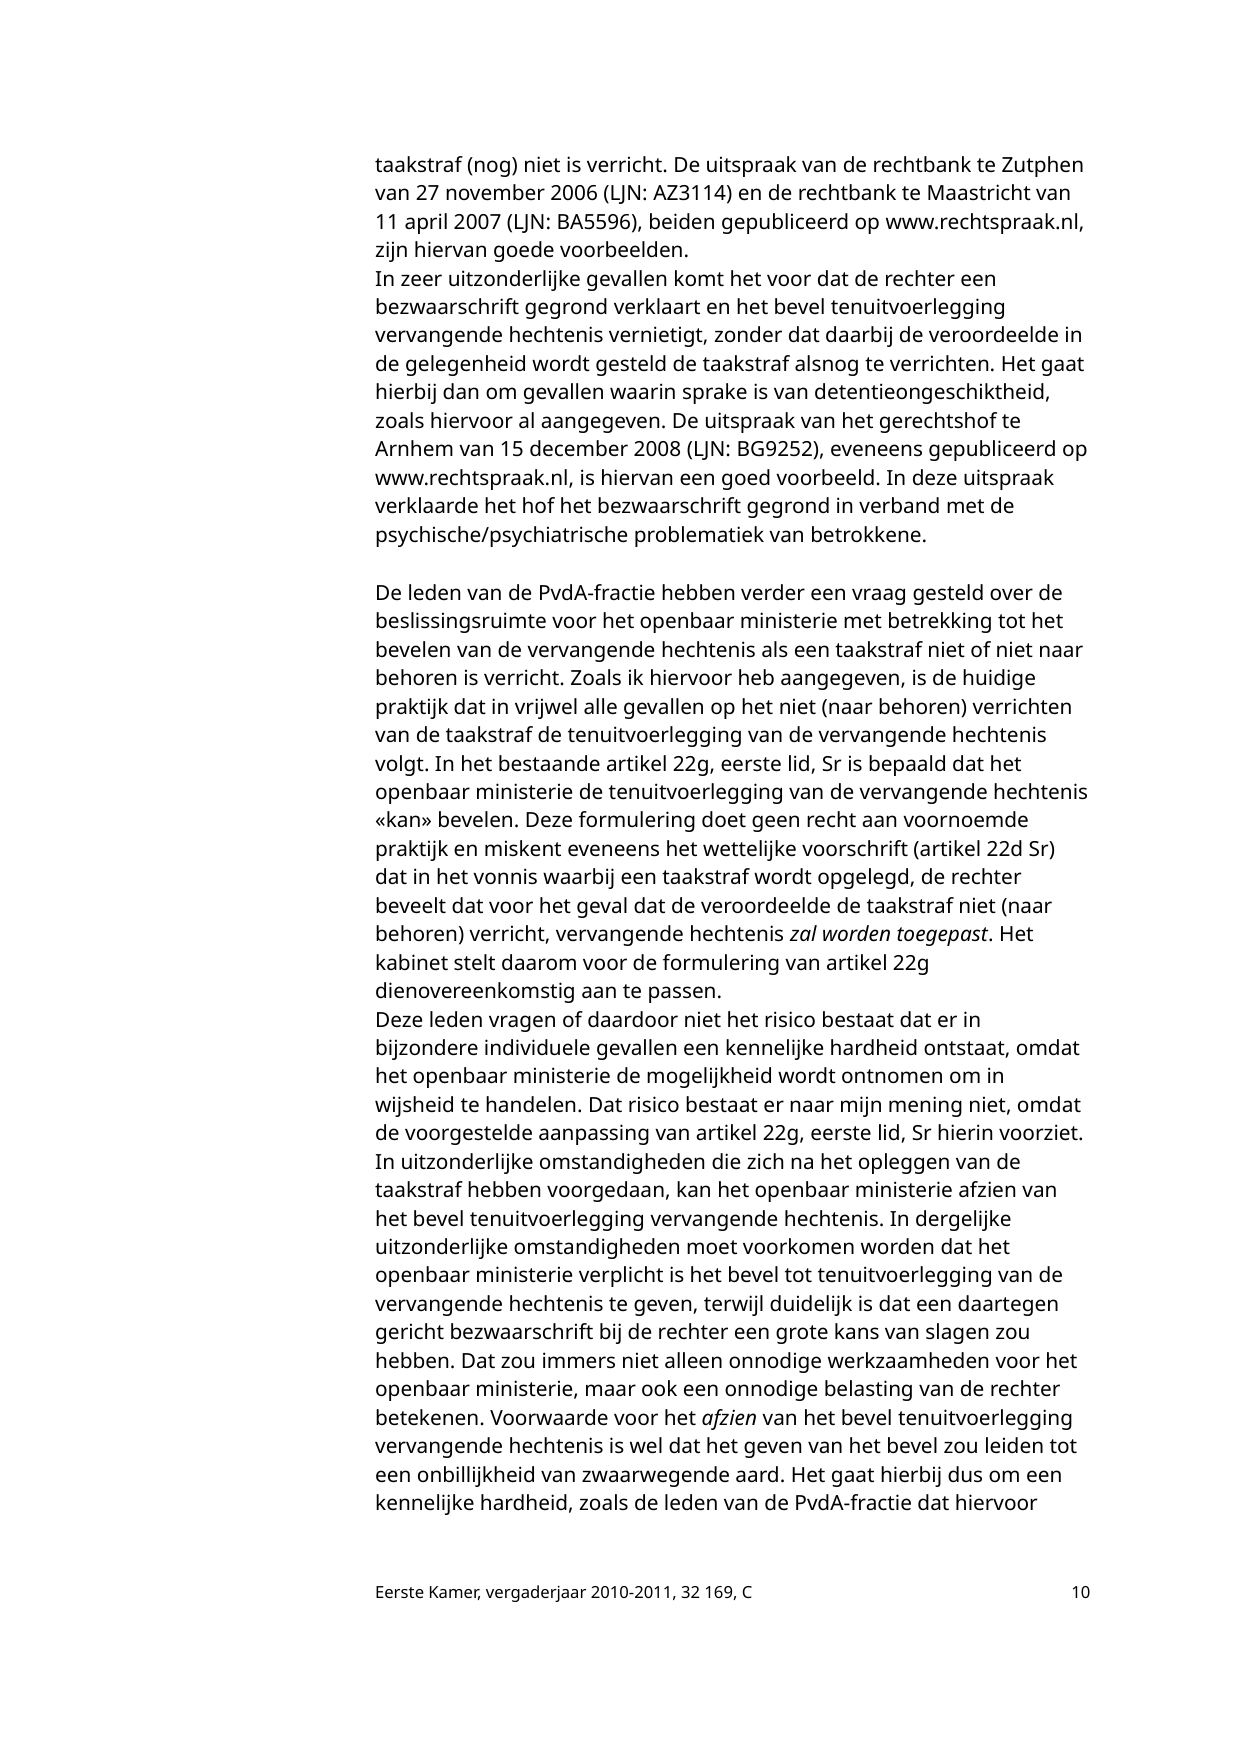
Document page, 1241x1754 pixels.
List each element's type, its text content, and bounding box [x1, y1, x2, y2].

text Deze leden vragen of daardoor niet het risico bestaat dat er in bijzondere individuele gevallen een kennelijke hardheid ontstaat, omdat het openbaar ministerie de mogelijkheid wordt ontnomen om in wijsheid te handelen. Dat risico bestaat er naar mijn mening niet, omdat de voorgestelde aanpassing van artikel 22g, eerste lid, Sr hierin voorziet. In uitzonderlijke omstandigheden die zich na het opleggen van de taakstraf hebben voorgedaan, kan het openbaar ministerie afzien van het bevel tenuitvoerlegging vervangende hechtenis. In dergelijke uitzonderlijke omstandigheden moet voorkomen worden dat het openbaar ministerie verplicht is het bevel tot tenuitvoerlegging van de vervangende hechtenis te geven, terwijl duidelijk is dat een daartegen gericht bezwaarschrift bij de rechter een grote kans van slagen zou hebben. Dat zou immers niet alleen onnodige werkzaamheden voor het openbaar ministerie, maar ook een onnodige belasting van de rechter betekenen. Voorwaarde voor het afzien van het bevel tenuitvoerlegging vervangende hechtenis is wel dat het geven van het bevel zou leiden tot een onbillijkheid van zwaarwegende aard. Het gaat hierbij dus om een kennelijke hardheid, zoals de leden van de PvdA-fractie dat hiervoor [375, 1005, 1090, 1517]
text In zeer uitzonderlijke gevallen komt het voor dat de rechter een bezwaarschrift gegrond verklaart en het bevel tenuitvoerlegging vervangende hechtenis vernietigt, zonder dat daarbij de veroordeelde in de gelegenheid wordt gesteld de taakstraf alsnog te verrichten. Het gaat hierbij dan om gevallen waarin sprake is van detentieongeschiktheid, zoals hiervoor al aangegeven. De uitspraak van het gerechtshof te Arnhem van 15 december 2008 (LJN: BG9252), eveneens gepubliceerd op www.rechtspraak.nl, is hiervan een goed voorbeeld. In deze uitspraak verklaarde het hof het bezwaarschrift gegrond in verband met de psychische/psychiatrische problematiek van betrokkene. [375, 264, 1090, 548]
text De leden van de PvdA-fractie hebben verder een vraag gesteld over de beslissingsruimte voor het openbaar ministerie met betrekking tot het bevelen van de vervangende hechtenis als een taakstraf niet of niet naar behoren is verricht. Zoals ik hiervoor heb aangegeven, is de huidige praktijk dat in vrijwel alle gevallen op het niet (naar behoren) verrichten van de taakstraf de tenuitvoerlegging van de vervangende hechtenis volgt. In het bestaande artikel 22g, eerste lid, Sr is bepaald dat het openbaar ministerie de tenuitvoerlegging van de vervangende hechtenis «kan» bevelen. Deze formulering doet geen recht aan voornoemde praktijk en miskent eveneens het wettelijke voorschrift (artikel 22d Sr) dat in het vonnis waarbij een taakstraf wordt opgelegd, de rechter beveelt dat voor het geval dat de veroordeelde de taakstraf niet (naar behoren) verricht, vervangende hechtenis zal worden toegepast. Het kabinet stelt daarom voor de formulering van artikel 22g dienovereenkomstig aan te passen. [375, 578, 1090, 1005]
text taakstraf (nog) niet is verricht. De uitspraak van de rechtbank te Zutphen van 27 november 2006 (LJN: AZ3114) en de rechtbank te Maastricht van 11 april 2007 (LJN: BA5596), beiden gepubliceerd op www.rechtspraak.nl, zijn hiervan goede voorbeelden. [375, 150, 1090, 264]
